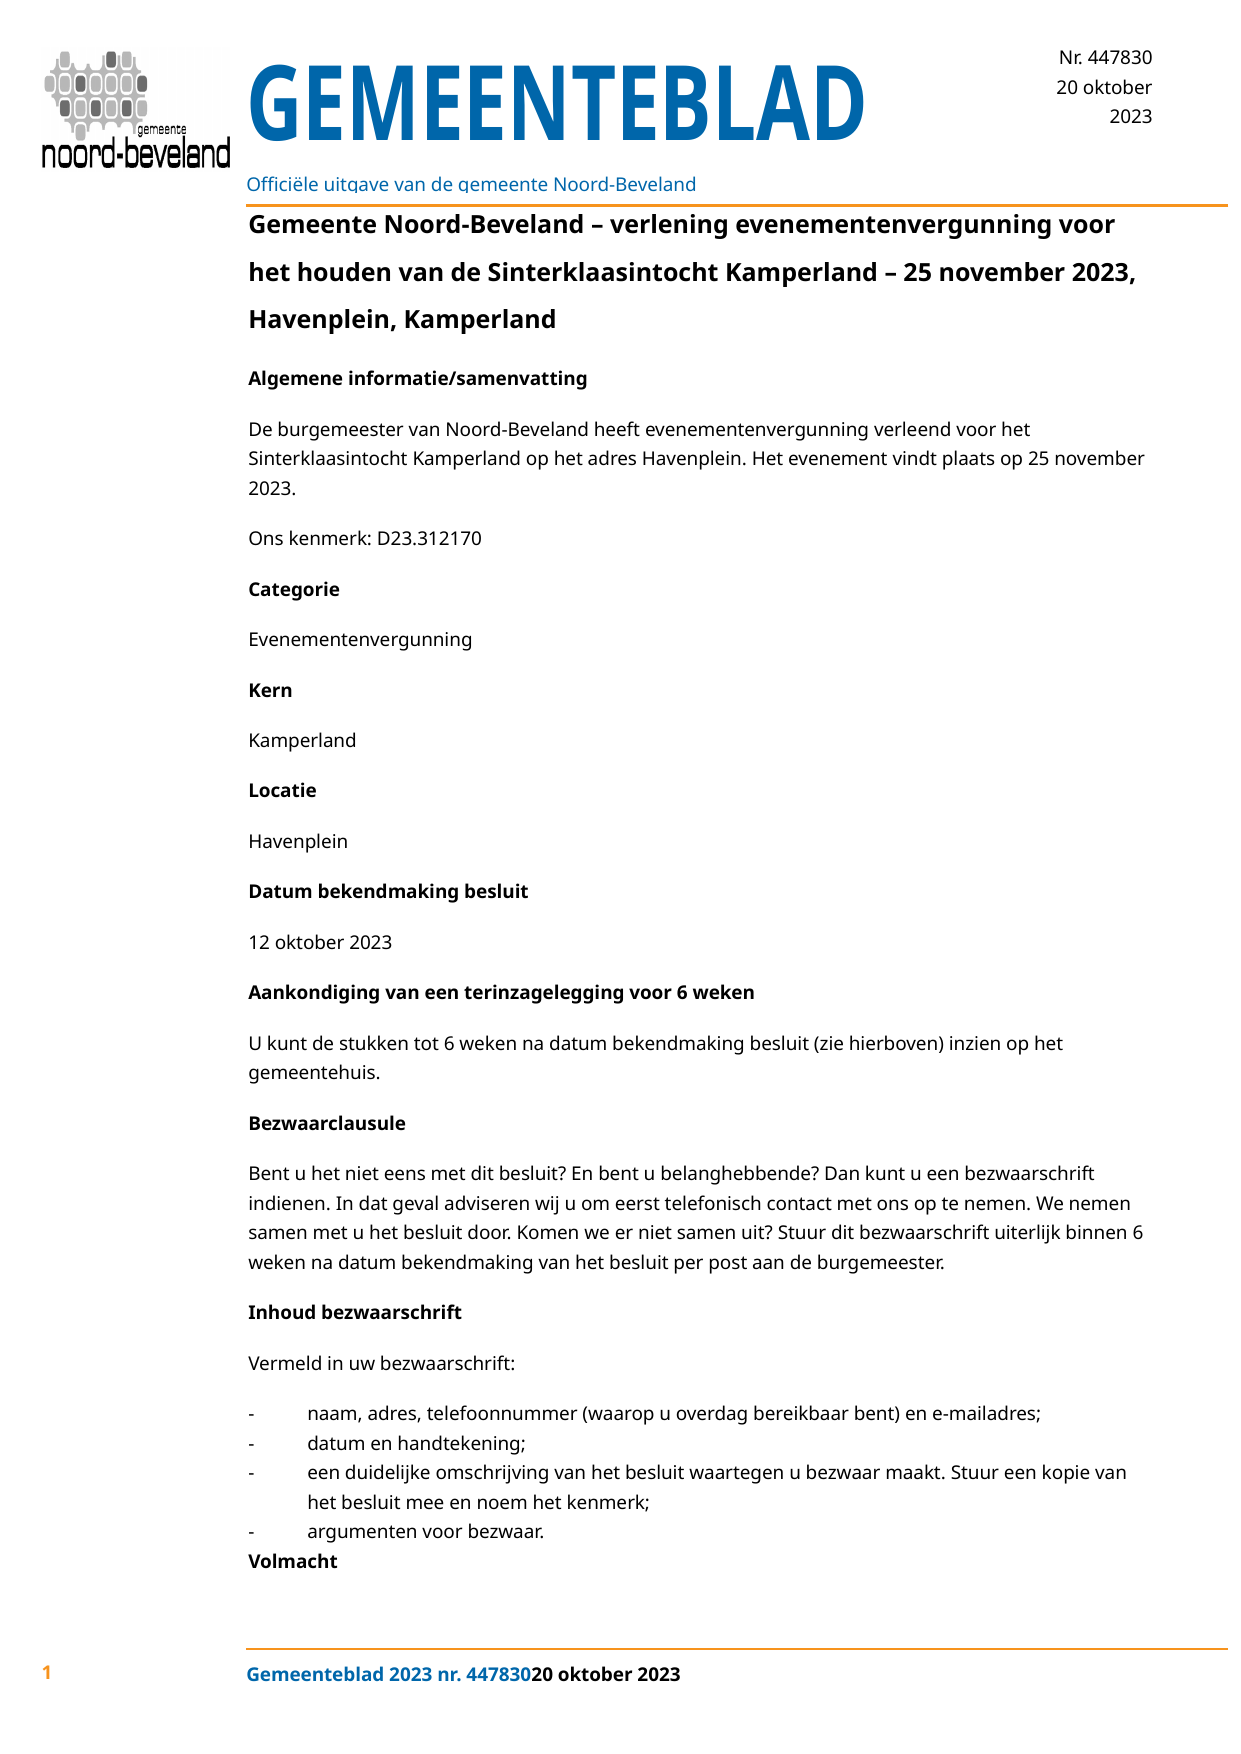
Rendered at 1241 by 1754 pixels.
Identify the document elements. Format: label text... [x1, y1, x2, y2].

picture [41, 47, 231, 172]
text Bent u het niet eens met dit besluit? En bent u belanghebbende? Dan kunt u een bezwaarschrift indienen. In dat geval adviseren wij u om eerst telefonisch contact met ons op te nemen. We nemen samen met u het besluit door. Komen we er niet samen uit? Stuur dit bezwaarschrift uiterlijk binnen 6 weken na datum bekendmaking van het besluit per post aan de burgemeester. [248, 1160, 1152, 1274]
list datum en handtekening; [248, 1430, 1152, 1455]
text Categorie [248, 576, 1152, 602]
list een duidelijke omschrijving van het besluit waartegen u bezwaar maakt. Stuur een kopie van het besluit mee en noem het kenmerk; [248, 1459, 1152, 1514]
list argumenten voor bezwaar. [248, 1518, 1152, 1544]
text Ons kenmerk: D23.312170 [248, 526, 1152, 551]
list naam, adres, telefoonnummer (waarop u overdag bereikbaar bent) en e-mailadres; [248, 1400, 1152, 1426]
text Algemene informatie/samenvatting [248, 366, 1152, 391]
text Bezwaarclausule [248, 1110, 1152, 1135]
text Vermeld in uw bezwaarschrift: [248, 1350, 1152, 1375]
text Kamperland [248, 727, 1152, 753]
text Locatie [248, 778, 1152, 803]
text Kern [248, 677, 1152, 702]
text U kunt de stukken tot 6 weken na datum bekendmaking besluit (zie hierboven) inzien op het gemeentehuis. [248, 1030, 1152, 1085]
text 12 oktober 2023 [248, 929, 1152, 954]
text Inhoud bezwaarschrift [248, 1299, 1152, 1325]
text Evenementenvergunning [248, 626, 1152, 652]
text Volmacht [248, 1548, 1152, 1574]
text De burgemeester van Noord-Beveland heeft evenementenvergunning verleend voor het Sinterklaasintocht Kamperland op het adres Havenplein. Het evenement vindt plaats op 25 november 2023. [248, 416, 1152, 501]
text Datum bekendmaking besluit [248, 878, 1152, 904]
text Havenplein [248, 828, 1152, 854]
text Aankondiging van een terinzagelegging voor 6 weken [248, 979, 1152, 1005]
text Gemeente Noord-Beveland – verlening evenementenvergunning voor het houden van de Sinterklaasintocht Kamperland – 25 november 2023, Havenplein, Kamperland [248, 207, 1152, 336]
